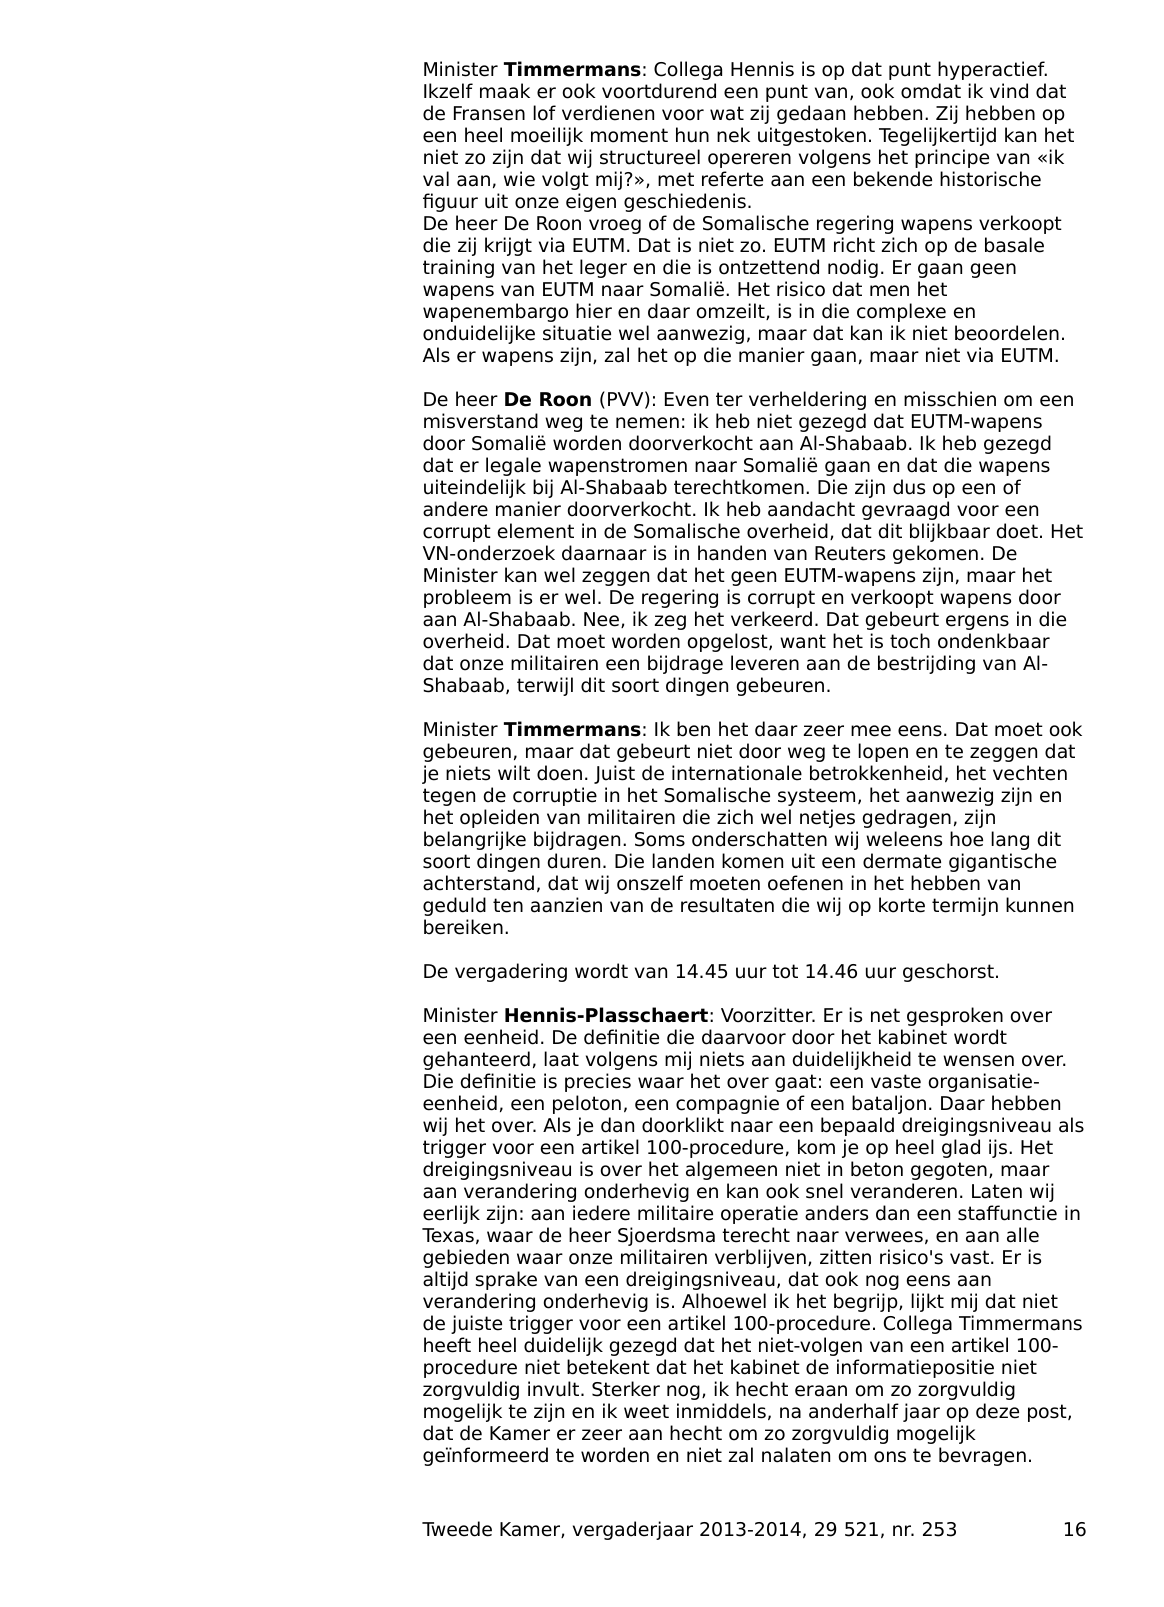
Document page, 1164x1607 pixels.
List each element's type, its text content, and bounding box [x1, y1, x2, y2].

text De heer De Roon (PVV): Even ter verheldering en misschien om een misverstand weg te nemen: ik heb niet gezegd dat EUTM-wapens door Somalië worden doorverkocht aan Al-Shabaab. Ik heb gezegd dat er legale wapenstromen naar Somalië gaan en dat die wapens uiteindelijk bij Al-Shabaab terechtkomen. Die zijn dus op een of andere manier doorverkocht. Ik heb aandacht gevraagd voor een corrupt element in de Somalische overheid, dat dit blijkbaar doet. Het VN-onderzoek daarnaar is in handen van Reuters gekomen. De Minister kan wel zeggen dat het geen EUTM-wapens zijn, maar het probleem is er wel. De regering is corrupt en verkoopt wapens door aan Al-Shabaab. Nee, ik zeg het verkeerd. Dat gebeurt ergens in die overheid. Dat moet worden opgelost, want het is toch ondenkbaar dat onze militairen een bijdrage leveren aan de bestrijding van Al-Shabaab, terwijl dit soort dingen gebeuren. [422, 389, 1087, 697]
text De vergadering wordt van 14.45 uur tot 14.46 uur geschorst. [422, 961, 1087, 983]
text De heer De Roon vroeg of de Somalische regering wapens verkoopt die zij krijgt via EUTM. Dat is niet zo. EUTM richt zich op de basale training van het leger en die is ontzettend nodig. Er gaan geen wapens van EUTM naar Somalië. Het risico dat men het wapenembargo hier en daar omzeilt, is in die complexe en onduidelijke situatie wel aanwezig, maar dat kan ik niet beoordelen. Als er wapens zijn, zal het op die manier gaan, maar niet via EUTM. [422, 213, 1087, 367]
text Minister Timmermans: Collega Hennis is op dat punt hyperactief. Ikzelf maak er ook voortdurend een punt van, ook omdat ik vind dat de Fransen lof verdienen voor wat zij gedaan hebben. Zij hebben op een heel moeilijk moment hun nek uitgestoken. Tegelijkertijd kan het niet zo zijn dat wij structureel opereren volgens het principe van «ik val aan, wie volgt mij?», met referte aan een bekende historische figuur uit onze eigen geschiedenis. [422, 59, 1087, 213]
text Minister Timmermans: Ik ben het daar zeer mee eens. Dat moet ook gebeuren, maar dat gebeurt niet door weg te lopen en te zeggen dat je niets wilt doen. Juist de internationale betrokkenheid, het vechten tegen de corruptie in het Somalische systeem, het aanwezig zijn en het opleiden van militairen die zich wel netjes gedragen, zijn belangrijke bijdragen. Soms onderschatten wij weleens hoe lang dit soort dingen duren. Die landen komen uit een dermate gigantische achterstand, dat wij onszelf moeten oefenen in het hebben van geduld ten aanzien van de resultaten die wij op korte termijn kunnen bereiken. [422, 719, 1087, 939]
text Minister Hennis-Plasschaert: Voorzitter. Er is net gesproken over een eenheid. De definitie die daarvoor door het kabinet wordt gehanteerd, laat volgens mij niets aan duidelijkheid te wensen over. Die definitie is precies waar het over gaat: een vaste organisatie-eenheid, een peloton, een compagnie of een bataljon. Daar hebben wij het over. Als je dan doorklikt naar een bepaald dreigingsniveau als trigger voor een artikel 100-procedure, kom je op heel glad ijs. Het dreigingsniveau is over het algemeen niet in beton gegoten, maar aan verandering onderhevig en kan ook snel veranderen. Laten wij eerlijk zijn: aan iedere militaire operatie anders dan een staffunctie in Texas, waar de heer Sjoerdsma terecht naar verwees, en aan alle gebieden waar onze militairen verblijven, zitten risico's vast. Er is altijd sprake van een dreigingsniveau, dat ook nog eens aan verandering onderhevig is. Alhoewel ik het begrijp, lijkt mij dat niet de juiste trigger voor een artikel 100-procedure. Collega Timmermans heeft heel duidelijk gezegd dat het niet-volgen van een artikel 100-procedure niet betekent dat het kabinet de informatiepositie niet zorgvuldig invult. Sterker nog, ik hecht eraan om zo zorgvuldig mogelijk te zijn en ik weet inmiddels, na anderhalf jaar op deze post, dat de Kamer er zeer aan hecht om zo zorgvuldig mogelijk geïnformeerd te worden en niet zal nalaten om ons te bevragen. [422, 1005, 1087, 1467]
